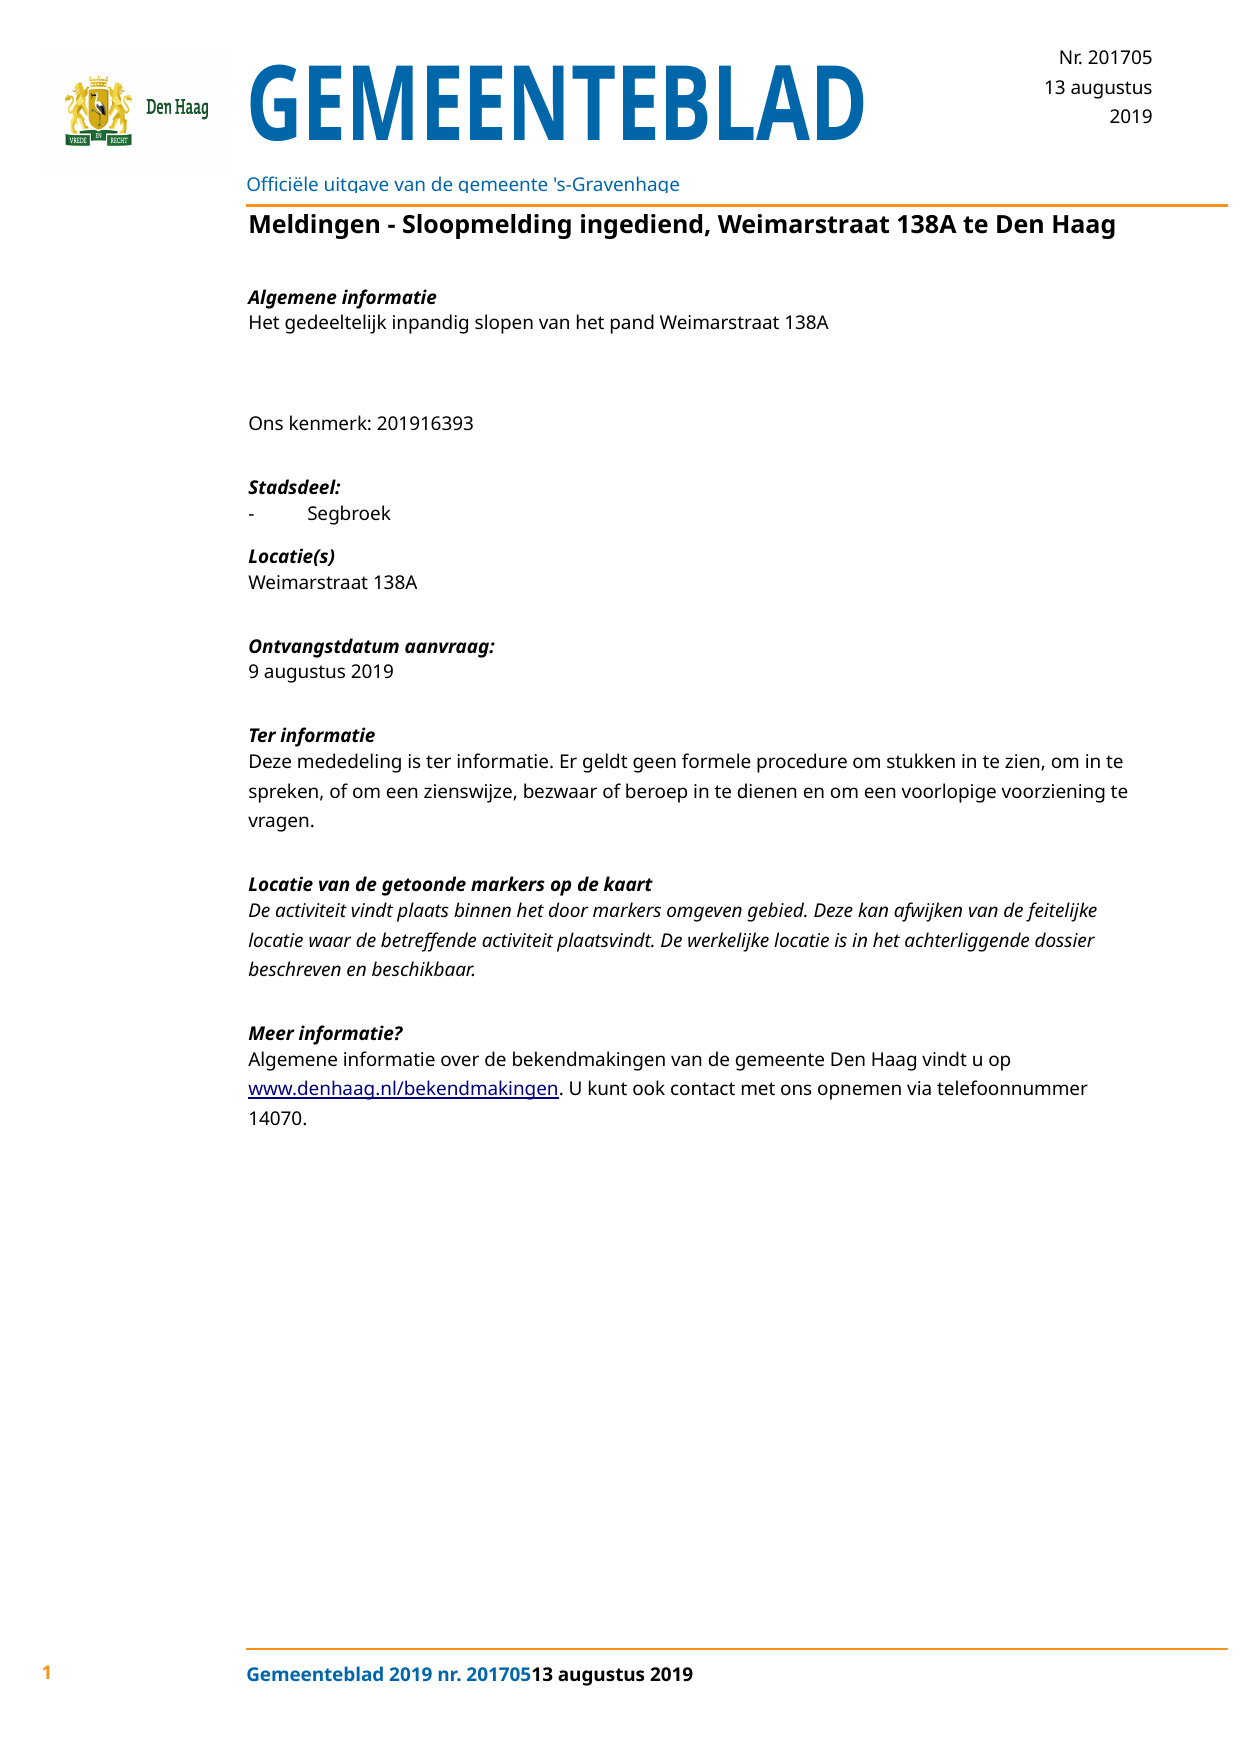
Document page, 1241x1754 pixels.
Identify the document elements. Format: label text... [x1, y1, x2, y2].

text Weimarstraat 138A [248, 569, 1152, 595]
text De activiteit vindt plaats binnen het door markers omgeven gebied. Deze kan afwijken van de feitelijke locatie waar de betreffende activiteit plaatsvindt. De werkelijke locatie is in het achterliggende dossier beschreven en beschikbaar. [248, 897, 1152, 982]
text Meer informatie? [248, 1020, 1152, 1046]
picture [41, 47, 231, 172]
text Het gedeeltelijk inpandig slopen van het pand Weimarstraat 138A [248, 309, 1152, 335]
list Segbroek [248, 500, 1152, 526]
text Ter informatie [248, 723, 1152, 748]
text Locatie van de getoonde markers op de kaart [248, 871, 1152, 897]
text Ontvangstdatum aanvraag: [248, 633, 1152, 659]
text Algemene informatie [248, 284, 1152, 309]
text 9 augustus 2019 [248, 659, 1152, 684]
text Ons kenmerk: 201916393 [248, 410, 1152, 436]
text Algemene informatie over de bekendmakingen van de gemeente Den Haag vindt u op www.denhaag.nl/bekendmakingen. U kunt ook contact met ons opnemen via telefoonnummer 14070. [248, 1046, 1152, 1131]
text Locatie(s) [248, 543, 1152, 569]
text Stadsdeel: [248, 474, 1152, 500]
text Meldingen - Sloopmelding ingediend, Weimarstraat 138A te Den Haag [248, 207, 1152, 241]
text Deze mededeling is ter informatie. Er geldt geen formele procedure om stukken in te zien, om in te spreken, of om een zienswijze, bezwaar of beroep in te dienen en om een voorlopige voorziening te vragen. [248, 748, 1152, 833]
